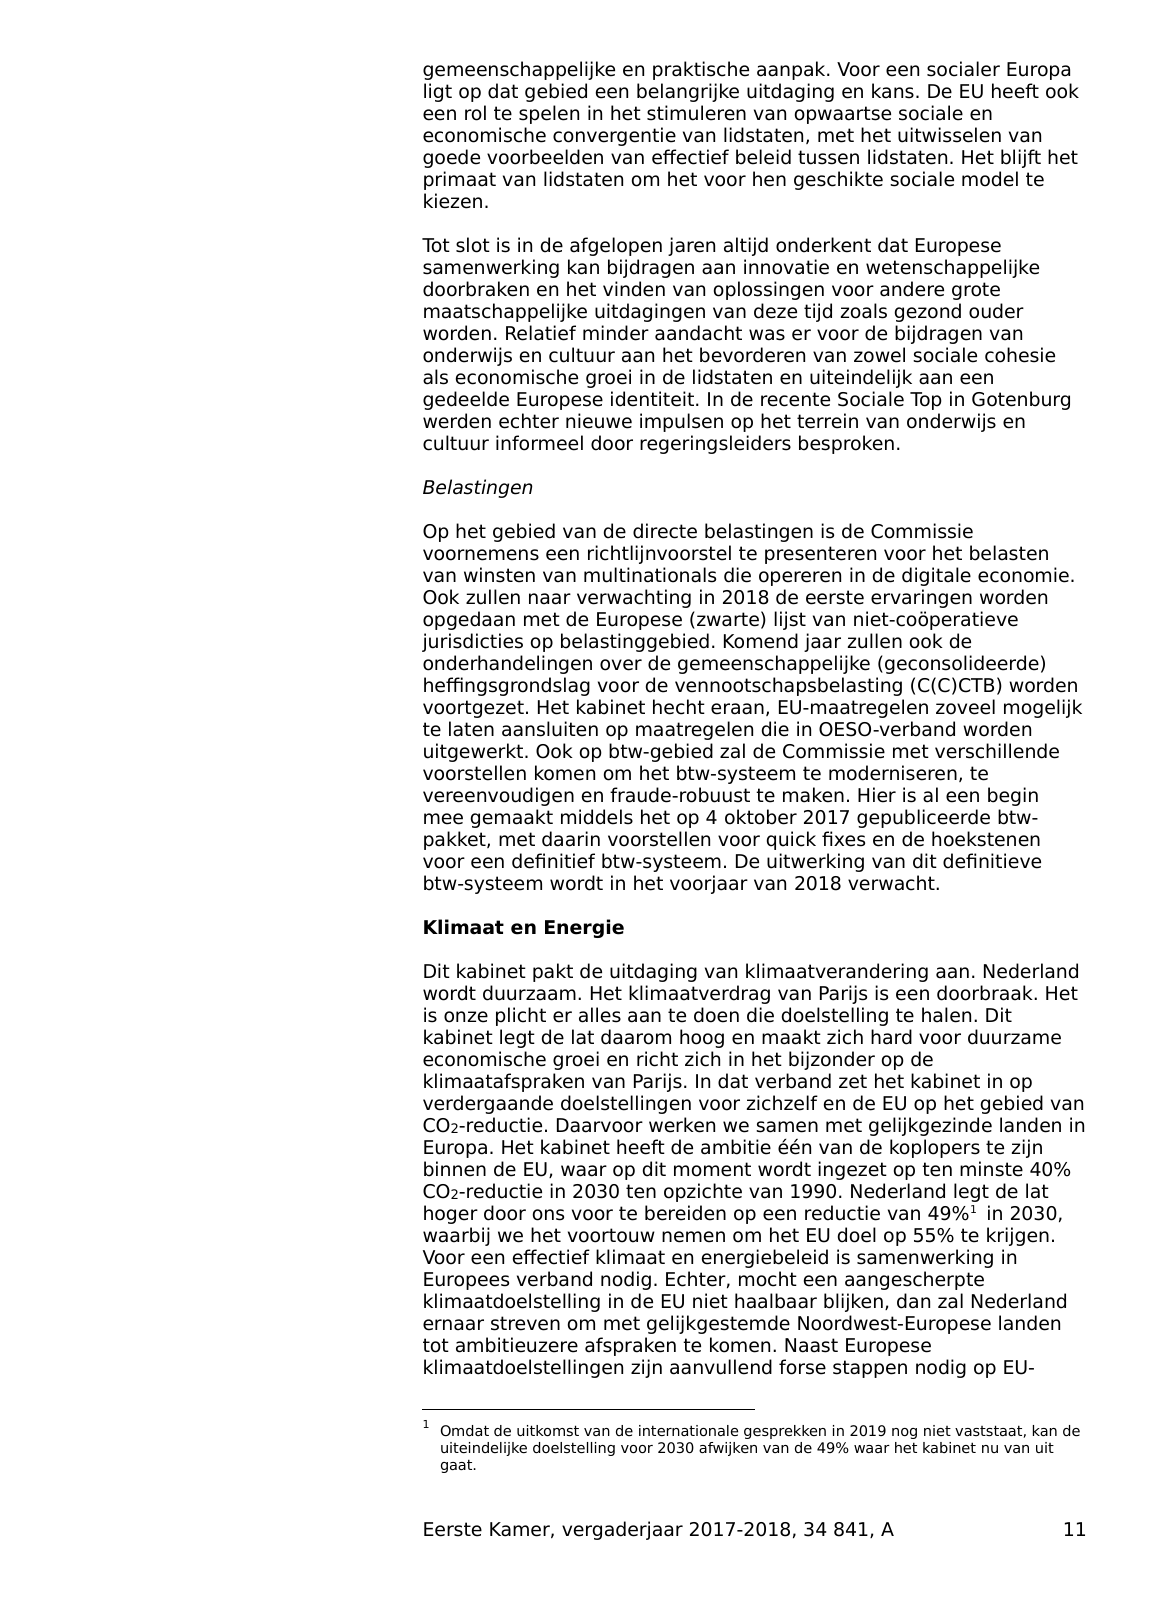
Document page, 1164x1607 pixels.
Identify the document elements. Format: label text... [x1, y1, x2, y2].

text gemeenschappelijke en praktische aanpak. Voor een socialer Europa ligt op dat gebied een belangrijke uitdaging en kans. De EU heeft ook een rol te spelen in het stimuleren van opwaartse sociale en economische convergentie van lidstaten, met het uitwisselen van goede voorbeelden van effectief beleid tussen lidstaten. Het blijft het primaat van lidstaten om het voor hen geschikte sociale model te kiezen. [422, 59, 1087, 213]
text Op het gebied van de directe belastingen is de Commissie voornemens een richtlijnvoorstel te presenteren voor het belasten van winsten van multinationals die opereren in de digitale economie. Ook zullen naar verwachting in 2018 de eerste ervaringen worden opgedaan met de Europese (zwarte) lijst van niet-coöperatieve jurisdicties op belastinggebied. Komend jaar zullen ook de onderhandelingen over de gemeenschappelijke (geconsolideerde) heffingsgrondslag voor de vennootschapsbelasting (C(C)CTB) worden voortgezet. Het kabinet hecht eraan, EU-maatregelen zoveel mogelijk te laten aansluiten op maatregelen die in OESO-verband worden uitgewerkt. Ook op btw-gebied zal de Commissie met verschillende voorstellen komen om het btw-systeem te moderniseren, te vereenvoudigen en fraude-robuust te maken. Hier is al een begin mee gemaakt middels het op 4 oktober 2017 gepubliceerde btw-pakket, met daarin voorstellen voor quick fixes en de hoekstenen voor een definitief btw-systeem. De uitwerking van dit definitieve btw-systeem wordt in het voorjaar van 2018 verwacht. [422, 521, 1087, 895]
subtitle Klimaat en Energie [422, 917, 1087, 939]
text Dit kabinet pakt de uitdaging van klimaatverandering aan. Nederland wordt duurzaam. Het klimaatverdrag van Parijs is een doorbraak. Het is onze plicht er alles aan te doen die doelstelling te halen. Dit kabinet legt de lat daarom hoog en maakt zich hard voor duurzame economische groei en richt zich in het bijzonder op de klimaatafspraken van Parijs. In dat verband zet het kabinet in op verdergaande doelstellingen voor zichzelf en de EU op het gebied van CO2-reductie. Daarvoor werken we samen met gelijkgezinde landen in Europa. Het kabinet heeft de ambitie één van de koplopers te zijn binnen de EU, waar op dit moment wordt ingezet op ten minste 40% CO2-reductie in 2030 ten opzichte van 1990. Nederland legt de lat hoger door ons voor te bereiden op een reductie van 49% in 2030, waarbij we het voortouw nemen om het EU doel op 55% te krijgen. Voor een effectief klimaat en energiebeleid is samenwerking in Europees verband nodig. Echter, mocht een aangescherpte klimaatdoelstelling in de EU niet haalbaar blijken, dan zal Nederland ernaar streven om met gelijkgestemde Noordwest-Europese landen tot ambitieuzere afspraken te komen. Naast Europese klimaatdoelstellingen zijn aanvullend forse stappen nodig op EU- [422, 961, 1087, 1379]
text Tot slot is in de afgelopen jaren altijd onderkent dat Europese samenwerking kan bijdragen aan innovatie en wetenschappelijke doorbraken en het vinden van oplossingen voor andere grote maatschappelijke uitdagingen van deze tijd zoals gezond ouder worden. Relatief minder aandacht was er voor de bijdragen van onderwijs en cultuur aan het bevorderen van zowel sociale cohesie als economische groei in de lidstaten en uiteindelijk aan een gedeelde Europese identiteit. In de recente Sociale Top in Gotenburg werden echter nieuwe impulsen op het terrein van onderwijs en cultuur informeel door regeringsleiders besproken. [422, 235, 1087, 455]
text Omdat de uitkomst van de internationale gesprekken in 2019 nog niet vaststaat, kan de uiteindelijke doelstelling voor 2030 afwijken van de 49% waar het kabinet nu van uit gaat. [422, 1418, 1087, 1474]
subtitle Belastingen [422, 477, 1087, 499]
